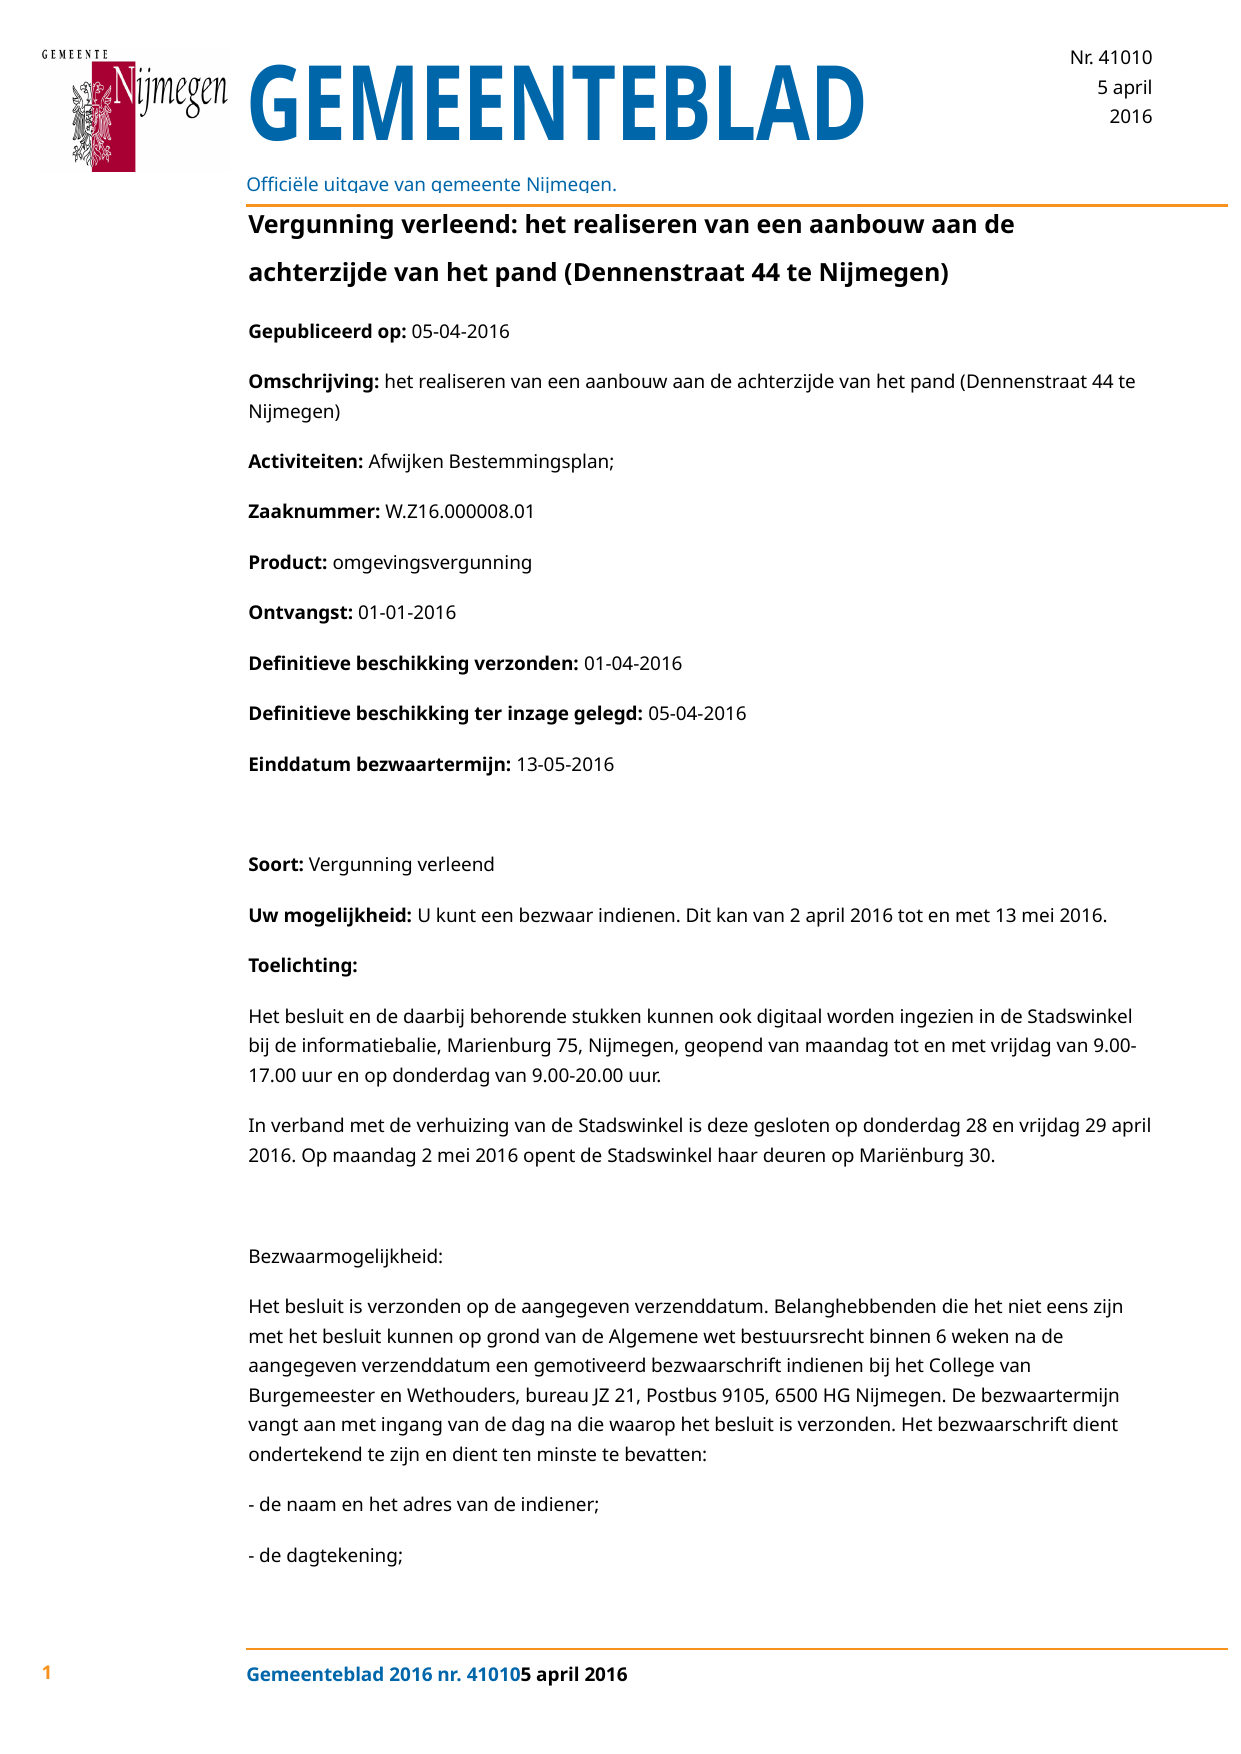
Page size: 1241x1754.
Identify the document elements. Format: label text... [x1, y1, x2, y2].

text Einddatum bezwaartermijn: 13-05-2016 [248, 751, 1152, 777]
text Uw mogelijkheid: U kunt een bezwaar indienen. Dit kan van 2 april 2016 tot en met 13 mei 2016. [248, 902, 1152, 928]
picture [41, 47, 231, 172]
text - de naam en het adres van de indiener; [248, 1492, 1152, 1517]
text Ontvangst: 01-01-2016 [248, 599, 1152, 625]
text Zaaknummer: W.Z16.000008.01 [248, 499, 1152, 524]
text Bezwaarmogelijkheid: [248, 1243, 1152, 1269]
text Product: omgevingsvergunning [248, 549, 1152, 575]
text In verband met de verhuizing van de Stadswinkel is deze gesloten op donderdag 28 en vrijdag 29 april 2016. Op maandag 2 mei 2016 opent de Stadswinkel haar deuren op Mariënburg 30. [248, 1112, 1152, 1168]
text Het besluit en de daarbij behorende stukken kunnen ook digitaal worden ingezien in de Stadswinkel bij de informatiebalie, Marienburg 75, Nijmegen, geopend van maandag tot en met vrijdag van 9.00-17.00 uur en op donderdag van 9.00-20.00 uur. [248, 1003, 1152, 1088]
text Omschrijving: het realiseren van een aanbouw aan de achterzijde van het pand (Dennenstraat 44 te Nijmegen) [248, 368, 1152, 424]
text Vergunning verleend: het realiseren van een aanbouw aan de achterzijde van het pand (Dennenstraat 44 te Nijmegen) [248, 207, 1152, 288]
text Soort: Vergunning verleend [248, 852, 1152, 877]
text - de dagtekening; [248, 1542, 1152, 1568]
text Toelichting: [248, 952, 1152, 978]
text Het besluit is verzonden op de aangegeven verzenddatum. Belanghebbenden die het niet eens zijn met het besluit kunnen op grond van de Algemene wet bestuursrecht binnen 6 weken na de aangegeven verzenddatum een gemotiveerd bezwaarschrift indienen bij het College van Burgemeester en Wethouders, bureau JZ 21, Postbus 9105, 6500 HG Nijmegen. De bezwaartermijn vangt aan met ingang van de dag na die waarop het besluit is verzonden. Het bezwaarschrift dient ondertekend te zijn en dient ten minste te bevatten: [248, 1293, 1152, 1467]
text Activiteiten: Afwijken Bestemmingsplan; [248, 448, 1152, 474]
text Definitieve beschikking verzonden: 01-04-2016 [248, 650, 1152, 676]
text Gepubliceerd op: 05-04-2016 [248, 318, 1152, 344]
text Definitieve beschikking ter inzage gelegd: 05-04-2016 [248, 700, 1152, 726]
